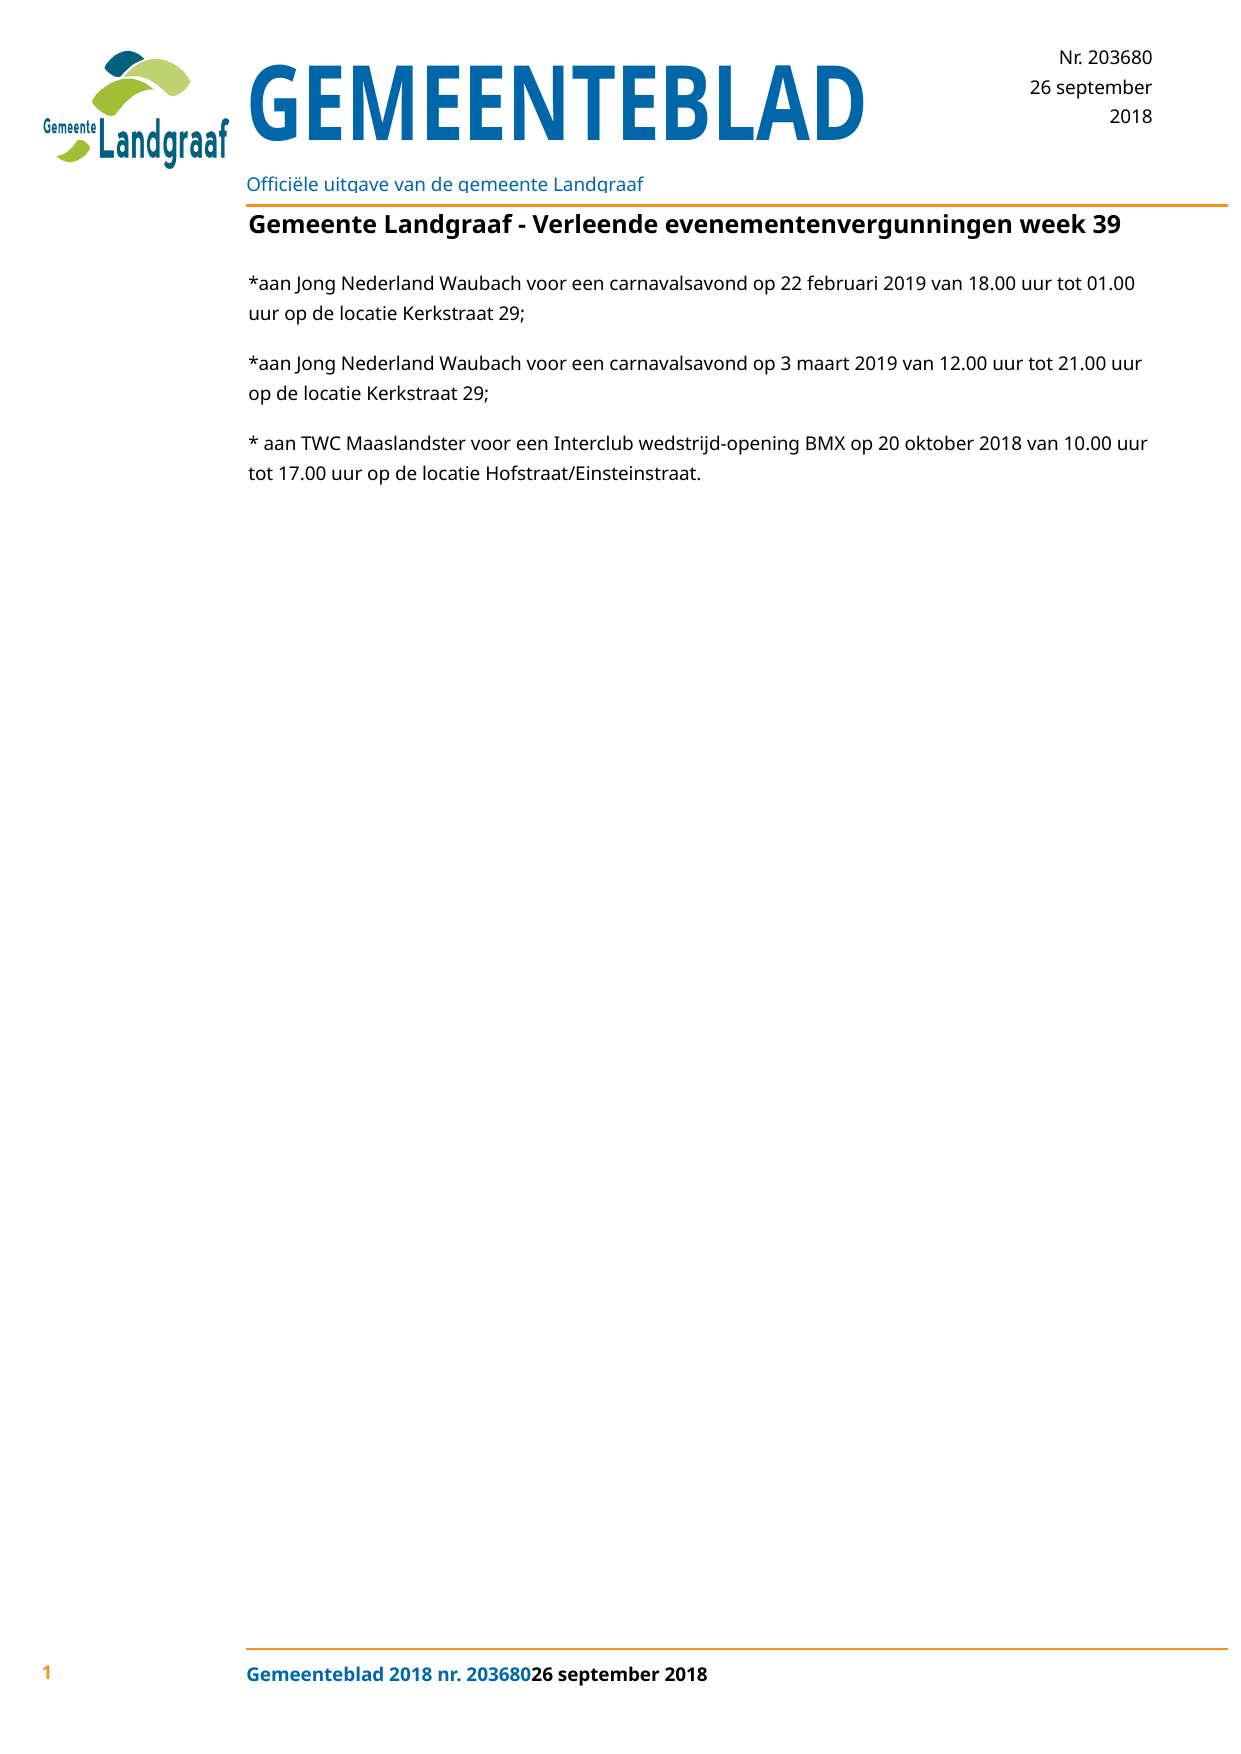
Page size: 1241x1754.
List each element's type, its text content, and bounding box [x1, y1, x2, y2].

text *aan Jong Nederland Waubach voor een carnavalsavond op 3 maart 2019 van 12.00 uur tot 21.00 uur op de locatie Kerkstraat 29; [248, 350, 1152, 406]
text Gemeente Landgraaf - Verleende evenementenvergunningen week 39 [248, 207, 1152, 241]
picture [41, 47, 231, 172]
text * aan TWC Maaslandster voor een Interclub wedstrijd-opening BMX op 20 oktober 2018 van 10.00 uur tot 17.00 uur op de locatie Hofstraat/Einsteinstraat. [248, 430, 1152, 486]
text *aan Jong Nederland Waubach voor een carnavalsavond op 22 februari 2019 van 18.00 uur tot 01.00 uur op de locatie Kerkstraat 29; [248, 270, 1152, 326]
